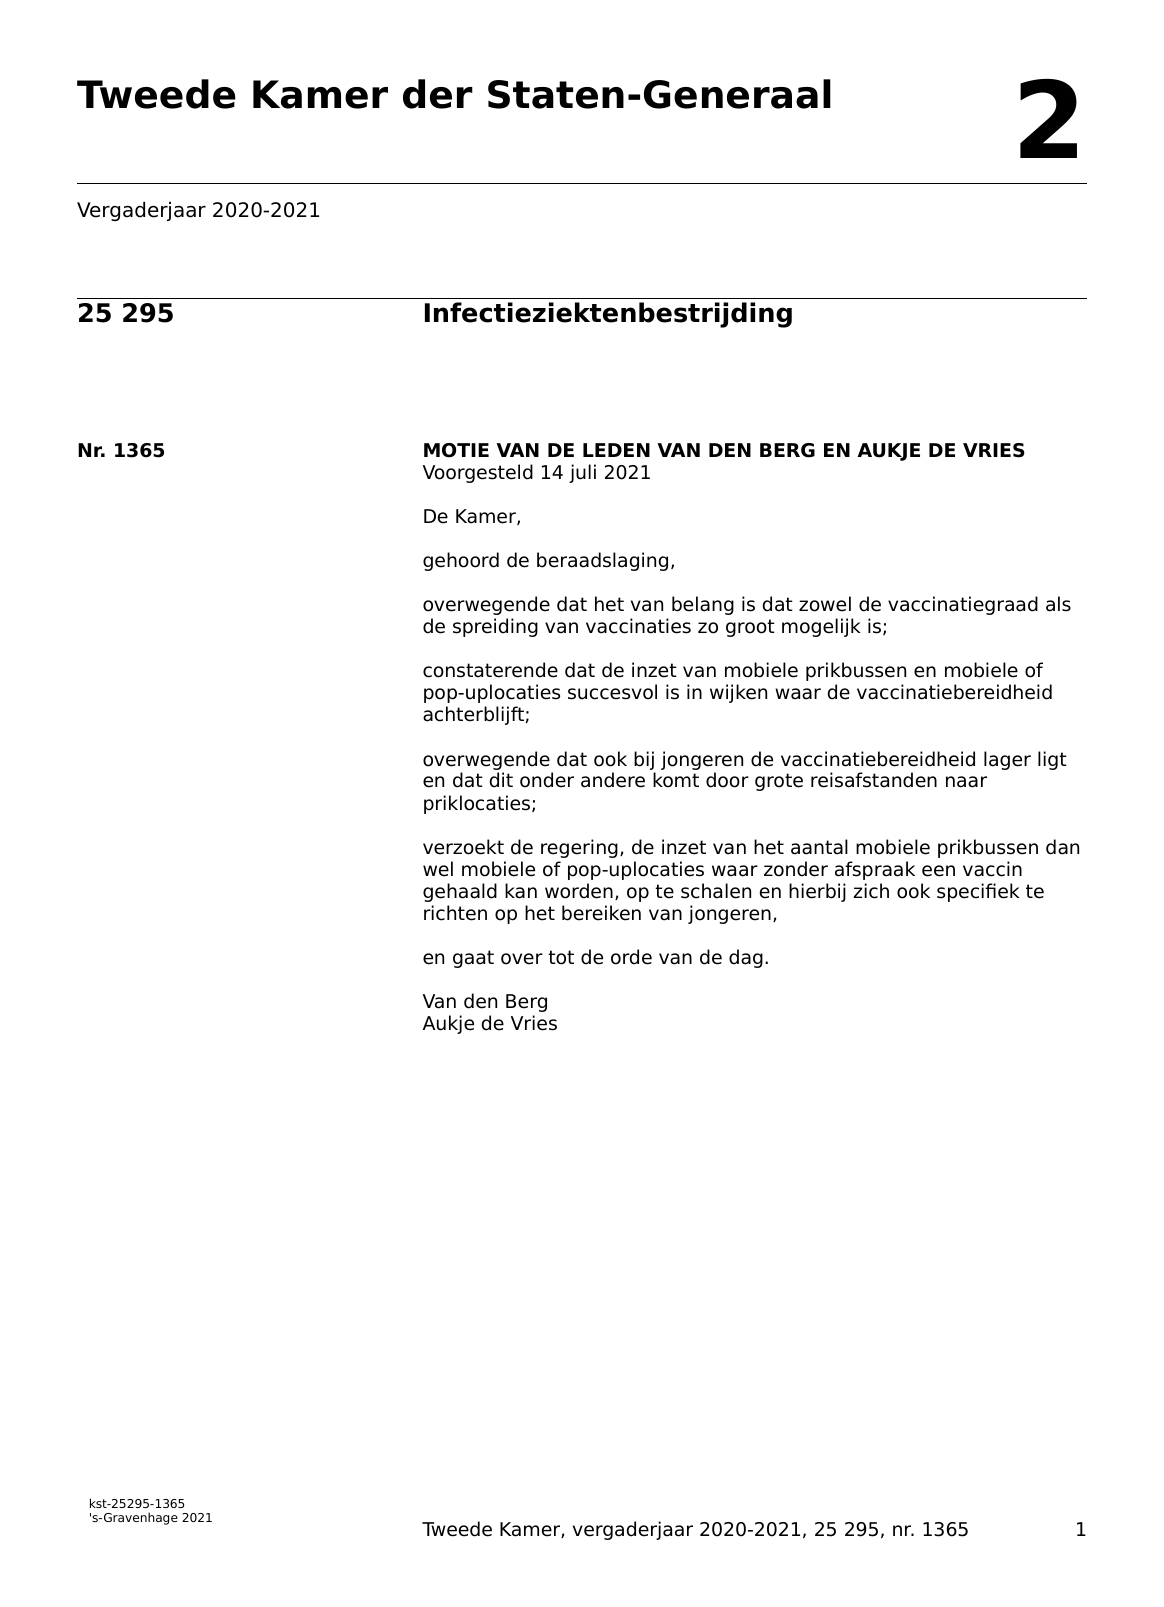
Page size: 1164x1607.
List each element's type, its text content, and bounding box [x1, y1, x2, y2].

text gehoord de beraadslaging, [422, 550, 1087, 572]
text Van den Berg [422, 991, 1087, 1013]
text kst-25295-1365 [88, 1497, 323, 1511]
table_header Tweede Kamer der Staten-Generaal [77, 59, 886, 183]
text overwegende dat het van belang is dat zowel de vaccinatiegraad als de spreiding van vaccinaties zo groot mogelijk is; [422, 594, 1087, 638]
text en gaat over tot de orde van de dag. [422, 947, 1087, 969]
text constaterende dat de inzet van mobiele prikbussen en mobiele of pop-uplocaties succesvol is in wijken waar de vaccinatiebereidheid achterblijft; [422, 660, 1087, 726]
text Voorgesteld 14 juli 2021 [422, 462, 1087, 484]
text Aukje de Vries [422, 1013, 1087, 1035]
subtitle Nr. 1365 MOTIE VAN DE LEDEN VAN DEN BERG EN AUKJE DE VRIES [77, 440, 1087, 462]
text overwegende dat ook bij jongeren de vaccinatiebereidheid lager ligt en dat dit onder andere komt door grote reisafstanden naar priklocaties; [422, 748, 1087, 814]
text verzoekt de regering, de inzet van het aantal mobiele prikbussen dan wel mobiele of pop-uplocaties waar zonder afspraak een vaccin gehaald kan worden, op te schalen en hierbij zich ook specifiek te richten op het bereiken van jongeren, [422, 837, 1087, 924]
text 's-Gravenhage 2021 [88, 1511, 323, 1525]
subtitle 25 295 Infectieziektenbestrijding [77, 299, 1087, 329]
table_header 2 [886, 59, 1087, 183]
text De Kamer, [422, 506, 1087, 528]
table_cell Vergaderjaar 2020-2021 [77, 184, 1087, 298]
